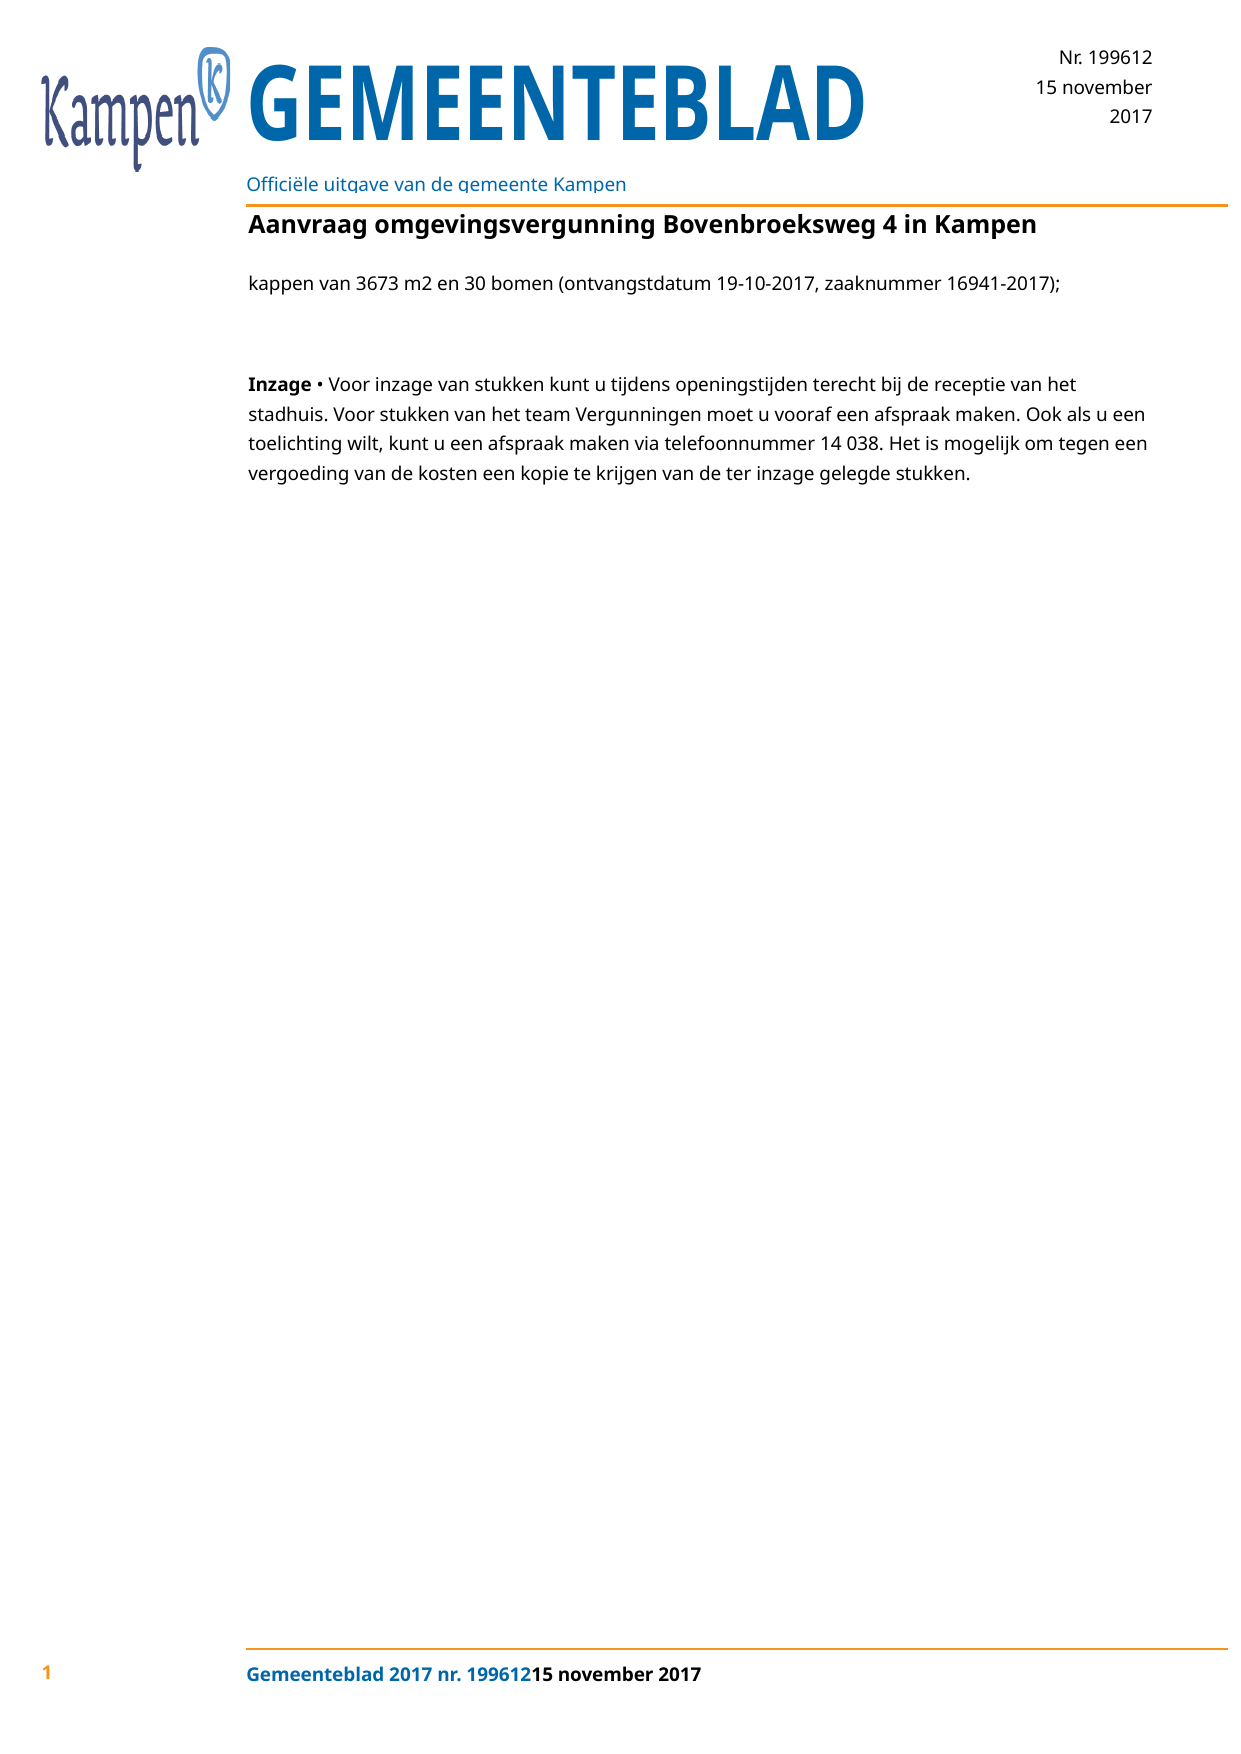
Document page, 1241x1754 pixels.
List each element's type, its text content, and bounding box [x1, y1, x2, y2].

text kappen van 3673 m2 en 30 bomen (ontvangstdatum 19-10-2017, zaaknummer 16941-2017); [248, 270, 1152, 296]
text Aanvraag omgevingsvergunning Bovenbroeksweg 4 in Kampen [248, 207, 1152, 241]
text Inzage • Voor inzage van stukken kunt u tijdens openingstijden terecht bij de receptie van het stadhuis. Voor stukken van het team Vergunningen moet u vooraf een afspraak maken. Ook als u een toelichting wilt, kunt u een afspraak maken via telefoonnummer 14 038. Het is mogelijk om tegen een vergoeding van de kosten een kopie te krijgen van de ter inzage gelegde stukken. [248, 371, 1152, 486]
picture [41, 47, 231, 172]
